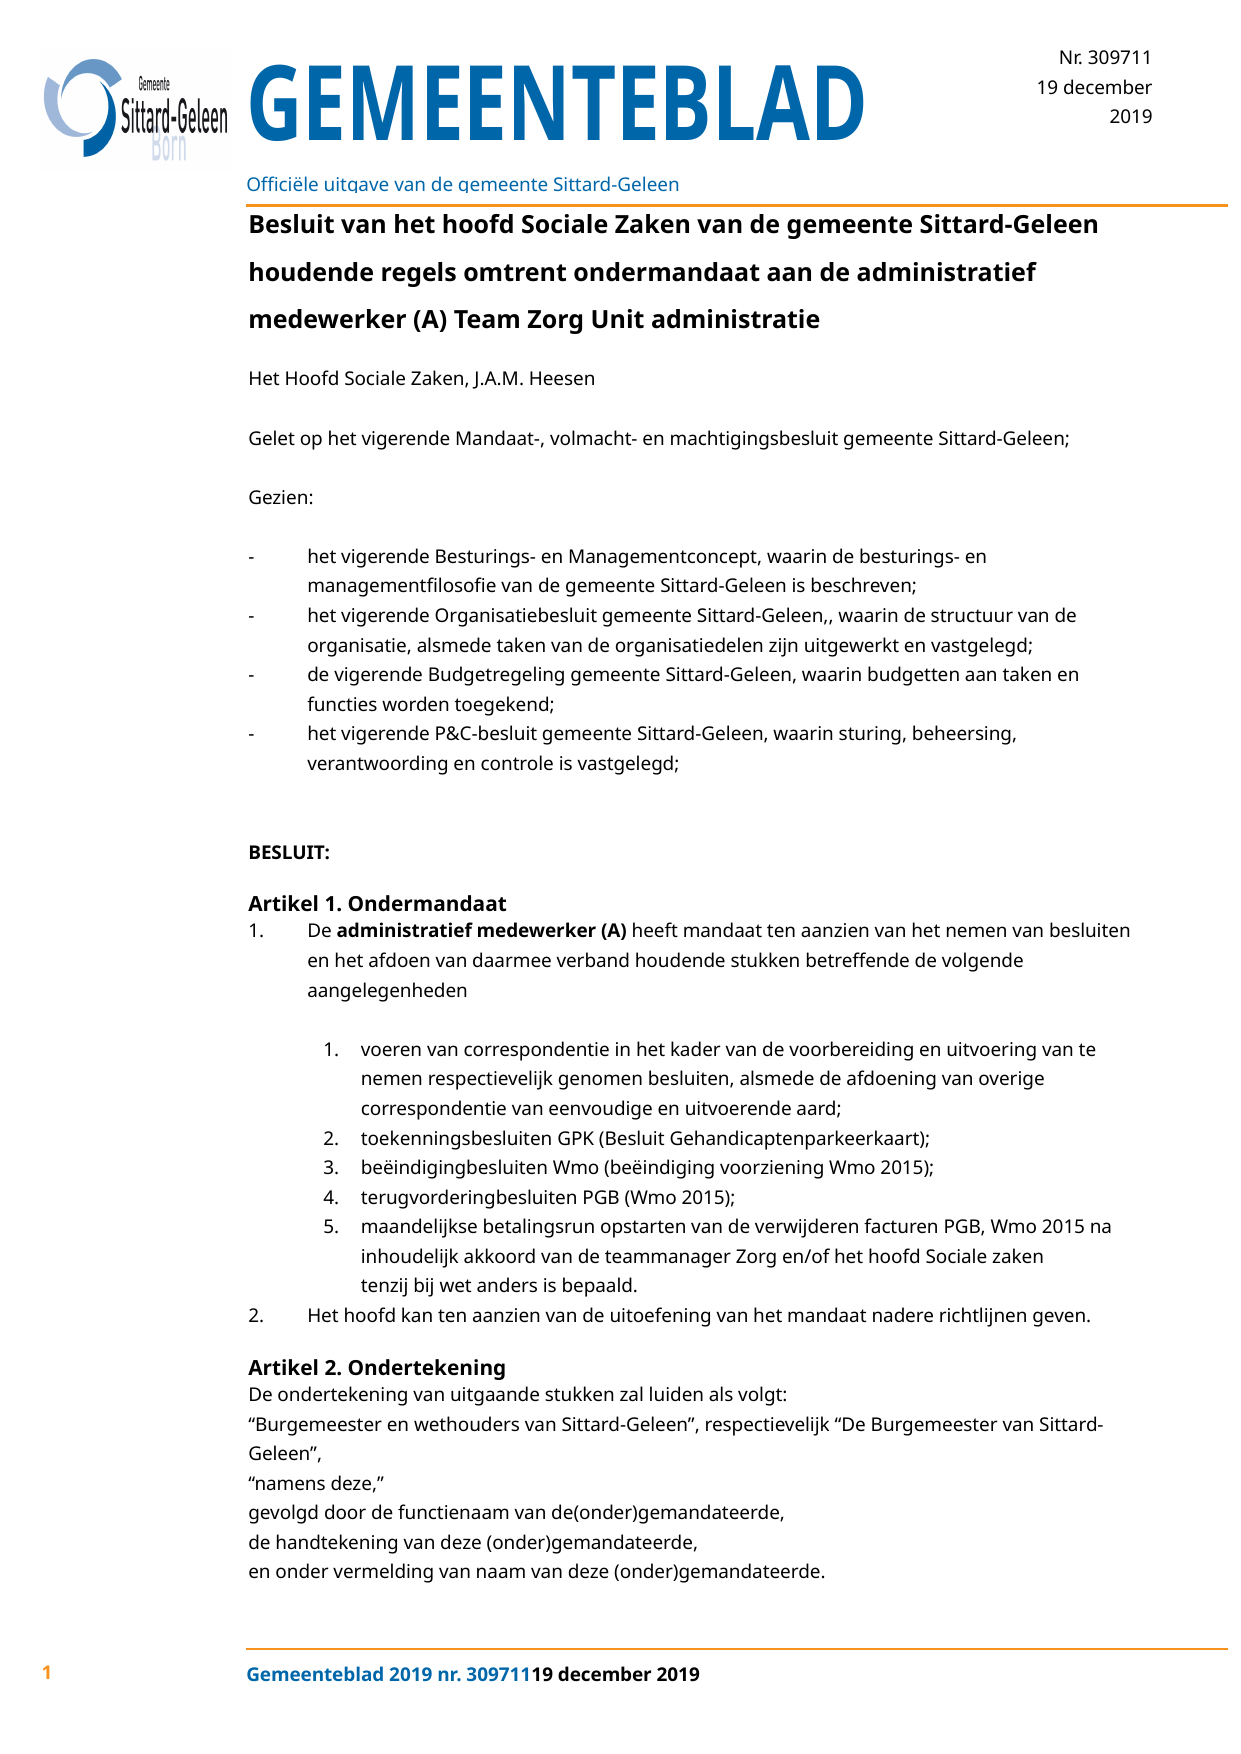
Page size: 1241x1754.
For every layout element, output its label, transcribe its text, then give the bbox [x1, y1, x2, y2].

picture [41, 47, 231, 172]
list terugvorderingbesluiten PGB (Wmo 2015); [323, 1184, 1152, 1210]
text “Burgemeester en wethouders van Sittard-Geleen”, respectievelijk “De Burgemeester van Sittard-Geleen”, [248, 1411, 1152, 1466]
list het vigerende Organisatiebesluit gemeente Sittard-Geleen,, waarin de structuur van de organisatie, alsmede taken van de organisatiedelen zijn uitgewerkt en vastgelegd; [248, 602, 1152, 657]
text Artikel 1. Ondermandaat [248, 889, 1152, 918]
text Gezien: [248, 484, 1152, 509]
list het vigerende Besturings- en Managementconcept, waarin de besturings- en managementfilosofie van de gemeente Sittard-Geleen is beschreven; [248, 543, 1152, 598]
text en onder vermelding van naam van deze (onder)gemandateerde. [248, 1559, 1152, 1584]
text gevolgd door de functienaam van de(onder)gemandateerde, [248, 1499, 1152, 1525]
text Besluit van het hoofd Sociale Zaken van de gemeente Sittard-Geleen houdende regels omtrent ondermandaat aan de administratief medewerker (A) Team Zorg Unit administratie [248, 207, 1152, 336]
list de vigerende Budgetregeling gemeente Sittard-Geleen, waarin budgetten aan taken en functies worden toegekend; [248, 661, 1152, 717]
text BESLUIT: [248, 839, 1152, 864]
list Het hoofd kan ten aanzien van de uitoefening van het mandaat nadere richtlijnen geven. [248, 1302, 1152, 1328]
list beëindigingbesluiten Wmo (beëindiging voorziening Wmo 2015); [323, 1154, 1152, 1180]
list maandelijkse betalingsrun opstarten van de verwijderen facturen PGB, Wmo 2015 na inhoudelijk akkoord van de teammanager Zorg en/of het hoofd Sociale zaken [323, 1213, 1152, 1269]
list toekenningsbesluiten GPK (Besluit Gehandicaptenparkeerkaart); [323, 1125, 1152, 1151]
text Het Hoofd Sociale Zaken, J.A.M. Heesen [248, 366, 1152, 391]
text de handtekening van deze (onder)gemandateerde, [248, 1529, 1152, 1555]
list voeren van correspondentie in het kader van de voorbereiding en uitvoering van te nemen respectievelijk genomen besluiten, alsmede de afdoening van overige correspondentie van eenvoudige en uitvoerende aard; [323, 1036, 1152, 1121]
text Gelet op het vigerende Mandaat-, volmacht- en machtigingsbesluit gemeente Sittard-Geleen; [248, 425, 1152, 450]
list het vigerende P&C-besluit gemeente Sittard-Geleen, waarin sturing, beheersing, verantwoording en controle is vastgelegd; [248, 721, 1152, 776]
text “namens deze,” [248, 1470, 1152, 1496]
list tenzij bij wet anders is bepaald. [323, 1273, 1152, 1298]
text De ondertekening van uitgaande stukken zal luiden als volgt: [248, 1381, 1152, 1407]
list De administratief medewerker (A) heeft mandaat ten aanzien van het nemen van besluiten en het afdoen van daarmee verband houdende stukken betreffende de volgende aangelegenheden [248, 918, 1152, 1003]
text Artikel 2. Ondertekening [248, 1353, 1152, 1381]
